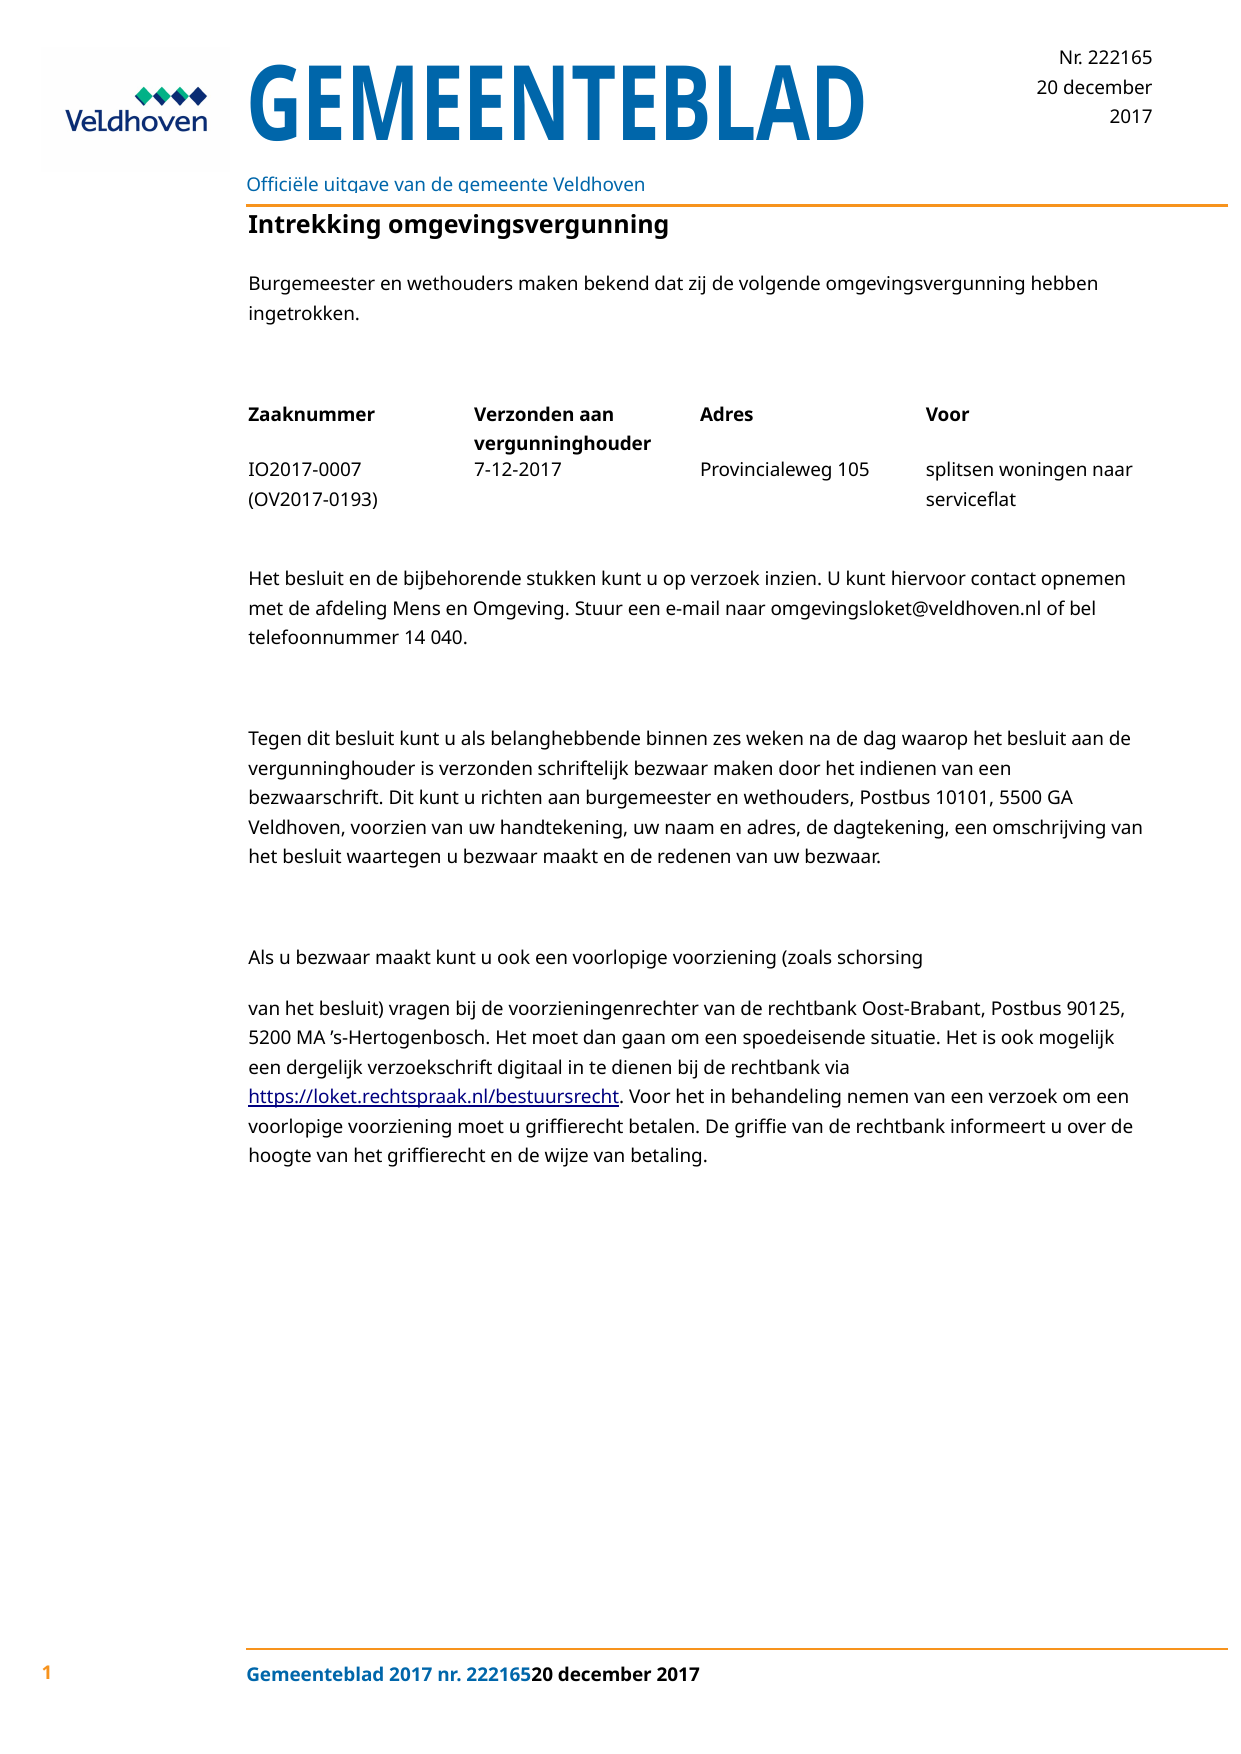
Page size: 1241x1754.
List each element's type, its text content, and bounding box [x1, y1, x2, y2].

table_cell Provincialeweg 105 [700, 456, 926, 511]
table_header Adres [700, 401, 926, 456]
text Burgemeester en wethouders maken bekend dat zij de volgende omgevingsvergunning hebben ingetrokken. [248, 270, 1152, 326]
table_header Voor [926, 401, 1152, 456]
text Als u bezwaar maakt kunt u ook een voorlopige voorziening (zoals schorsing [248, 944, 1152, 970]
text Tegen dit besluit kunt u als belanghebbende binnen zes weken na de dag waarop het besluit aan de vergunninghouder is verzonden schriftelijk bezwaar maken door het indienen van een bezwaarschrift. Dit kunt u richten aan burgemeester en wethouders, Postbus 10101, 5500 GA Veldhoven, voorzien van uw handtekening, uw naam en adres, de dagtekening, een omschrijving van het besluit waartegen u bezwaar maakt en de redenen van uw bezwaar. [248, 725, 1152, 869]
table_cell IO2017-0007 (OV2017-0193) [248, 456, 474, 511]
picture [41, 47, 231, 172]
text van het besluit) vragen bij de voorzieningenrechter van de rechtbank Oost-Brabant, Postbus 90125, 5200 MA ’s-Hertogenbosch. Het moet dan gaan om een spoedeisende situatie. Het is ook mogelijk een dergelijk verzoekschrift digitaal in te dienen bij de rechtbank via https://loket.rechtspraak.nl/bestuursrecht. Voor het in behandeling nemen van een verzoek om een voorlopige voorziening moet u griffierecht betalen. De griffie van de rechtbank informeert u over de hoogte van het griffierecht en de wijze van betaling. [248, 995, 1152, 1168]
text Het besluit en de bijbehorende stukken kunt u op verzoek inzien. U kunt hiervoor contact opnemen met de afdeling Mens en Omgeving. Stuur een e-mail naar omgevingsloket@veldhoven.nl of bel telefoonnummer 14 040. [248, 565, 1152, 650]
table_header Verzonden aan vergunninghouder [474, 401, 700, 456]
table_cell 7-12-2017 [474, 456, 700, 511]
table_header Zaaknummer [248, 401, 474, 456]
text Intrekking omgevingsvergunning [248, 207, 1152, 241]
table_cell splitsen woningen naar serviceflat [926, 456, 1152, 511]
